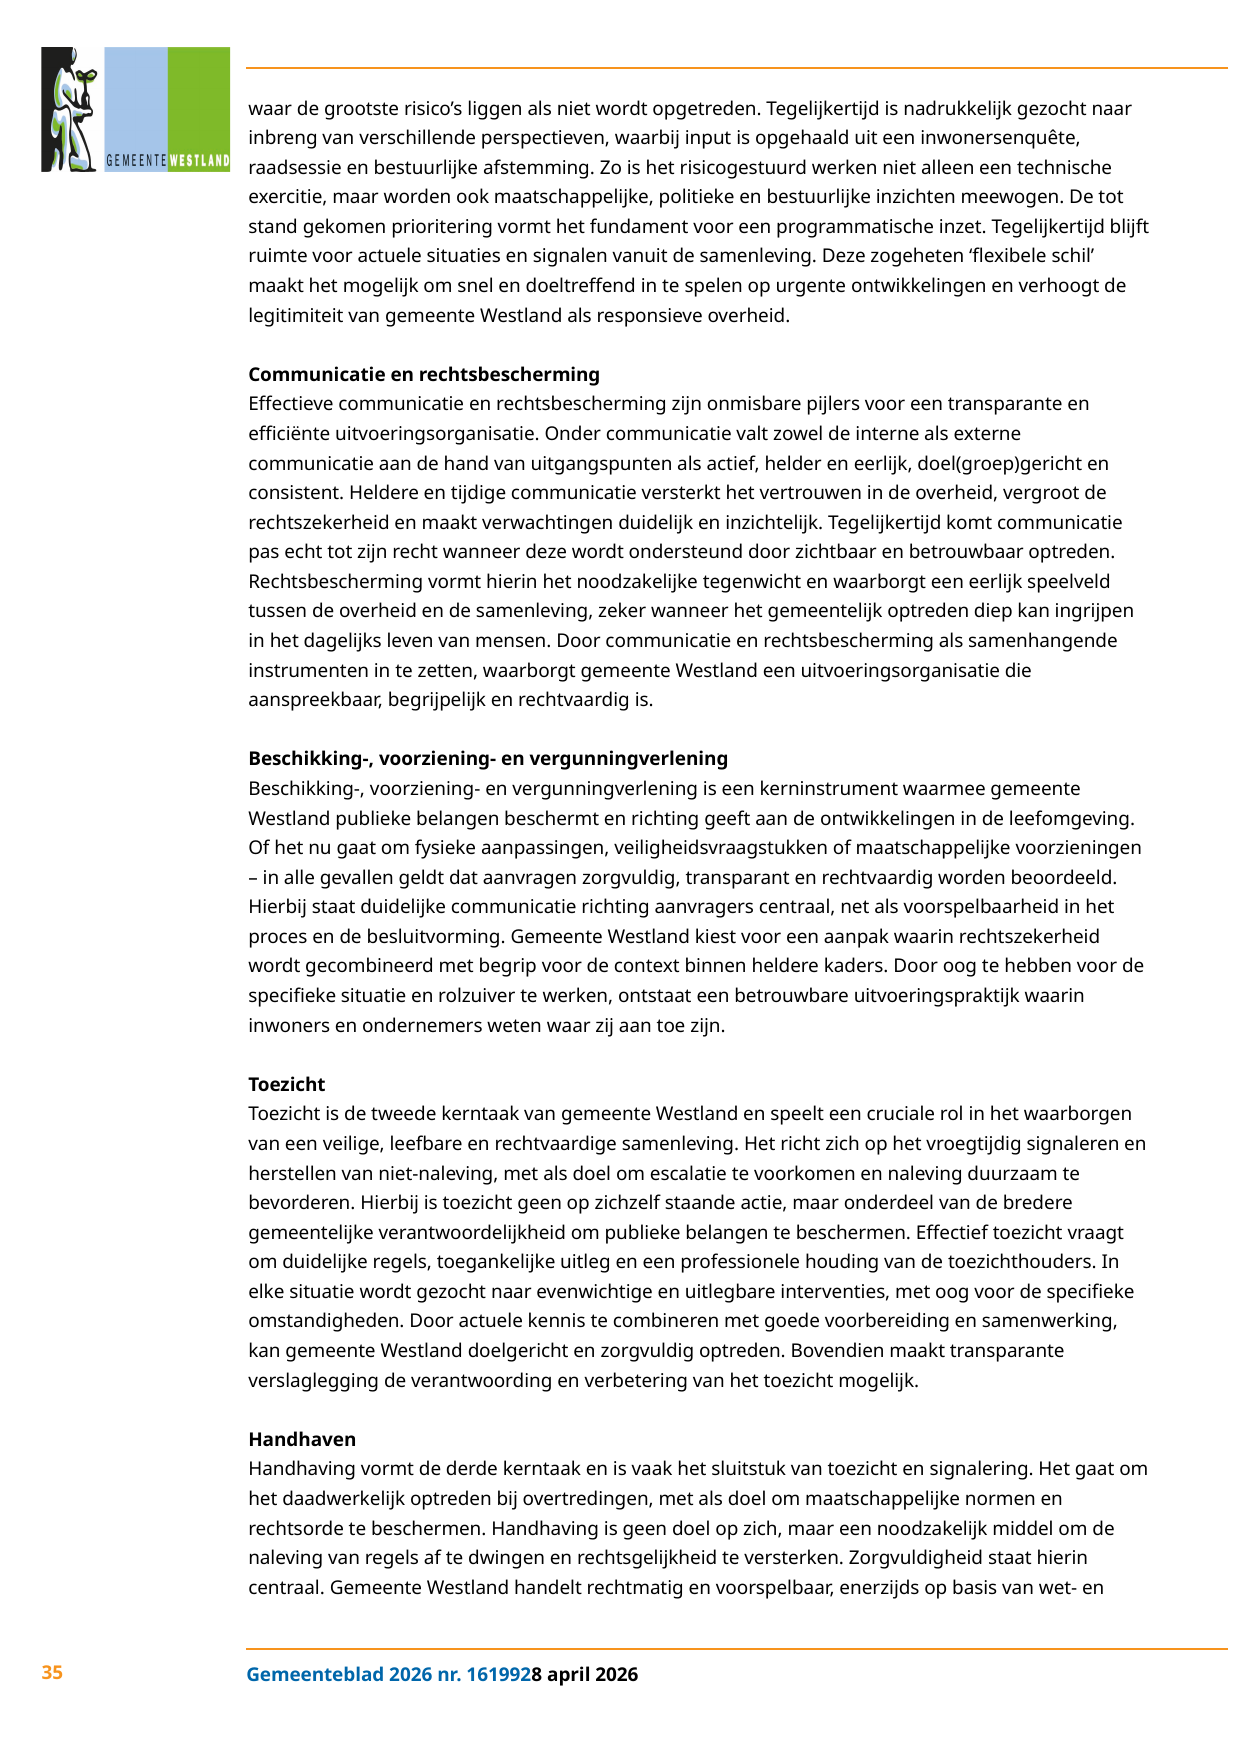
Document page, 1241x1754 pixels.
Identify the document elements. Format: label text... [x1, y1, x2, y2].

text Communicatie en rechtsbescherming [248, 361, 1152, 387]
text waar de grootste risico’s liggen als niet wordt opgetreden. Tegelijkertijd is nadrukkelijk gezocht naar inbreng van verschillende perspectieven, waarbij input is opgehaald uit een inwonersenquête, raadsessie en bestuurlijke afstemming. Zo is het risicogestuurd werken niet alleen een technische exercitie, maar worden ook maatschappelijke, politieke en bestuurlijke inzichten meewogen. De tot stand gekomen prioritering vormt het fundament voor een programmatische inzet. Tegelijkertijd blijft ruimte voor actuele situaties en signalen vanuit de samenleving. Deze zogeheten ‘flexibele schil’ maakt het mogelijk om snel en doeltreffend in te spelen op urgente ontwikkelingen en verhoogt de legitimiteit van gemeente Westland als responsieve overheid. [248, 95, 1152, 328]
text Toezicht [248, 1071, 1152, 1097]
text Handhaven [248, 1426, 1152, 1452]
text Beschikking-, voorziening- en vergunningverlening is een kerninstrument waarmee gemeente Westland publieke belangen beschermt en richting geeft aan de ontwikkelingen in de leefomgeving. Of het nu gaat om fysieke aanpassingen, veiligheidsvraagstukken of maatschappelijke voorzieningen – in alle gevallen geldt dat aanvragen zorgvuldig, transparant en rechtvaardig worden beoordeeld. Hierbij staat duidelijke communicatie richting aanvragers centraal, net als voorspelbaarheid in het proces en de besluitvorming. Gemeente Westland kiest voor een aanpak waarin rechtszekerheid wordt gecombineerd met begrip voor de context binnen heldere kaders. Door oog te hebben voor de specifieke situatie en rolzuiver te werken, ontstaat een betrouwbare uitvoeringspraktijk waarin inwoners en ondernemers weten waar zij aan toe zijn. [248, 775, 1152, 1038]
picture [41, 47, 231, 172]
text Toezicht is de tweede kerntaak van gemeente Westland en speelt een cruciale rol in het waarborgen van een veilige, leefbare en rechtvaardige samenleving. Het richt zich op het vroegtijdig signaleren en herstellen van niet-naleving, met als doel om escalatie te voorkomen en naleving duurzaam te bevorderen. Hierbij is toezicht geen op zichzelf staande actie, maar onderdeel van de bredere gemeentelijke verantwoordelijkheid om publieke belangen te beschermen. Effectief toezicht vraagt om duidelijke regels, toegankelijke uitleg en een professionele houding van de toezichthouders. In elke situatie wordt gezocht naar evenwichtige en uitlegbare interventies, met oog voor de specifieke omstandigheden. Door actuele kennis te combineren met goede voorbereiding en samenwerking, kan gemeente Westland doelgericht en zorgvuldig optreden. Bovendien maakt transparante verslaglegging de verantwoording en verbetering van het toezicht mogelijk. [248, 1101, 1152, 1393]
text Effectieve communicatie en rechtsbescherming zijn onmisbare pijlers voor een transparante en efficiënte uitvoeringsorganisatie. Onder communicatie valt zowel de interne als externe communicatie aan de hand van uitgangspunten als actief, helder en eerlijk, doel(groep)gericht en consistent. Heldere en tijdige communicatie versterkt het vertrouwen in de overheid, vergroot de rechtszekerheid en maakt verwachtingen duidelijk en inzichtelijk. Tegelijkertijd komt communicatie pas echt tot zijn recht wanneer deze wordt ondersteund door zichtbaar en betrouwbaar optreden. Rechtsbescherming vormt hierin het noodzakelijke tegenwicht en waarborgt een eerlijk speelveld tussen de overheid en de samenleving, zeker wanneer het gemeentelijk optreden diep kan ingrijpen in het dagelijks leven van mensen. Door communicatie en rechtsbescherming als samenhangende instrumenten in te zetten, waarborgt gemeente Westland een uitvoeringsorganisatie die aanspreekbaar, begrijpelijk en rechtvaardig is. [248, 391, 1152, 712]
text Handhaving vormt de derde kerntaak en is vaak het sluitstuk van toezicht en signalering. Het gaat om het daadwerkelijk optreden bij overtredingen, met als doel om maatschappelijke normen en rechtsorde te beschermen. Handhaving is geen doel op zich, maar een noodzakelijk middel om de naleving van regels af te dwingen en rechtsgelijkheid te versterken. Zorgvuldigheid staat hierin centraal. Gemeente Westland handelt rechtmatig en voorspelbaar, enerzijds op basis van wet- en [248, 1456, 1152, 1600]
text Beschikking-, voorziening- en vergunningverlening [248, 746, 1152, 771]
